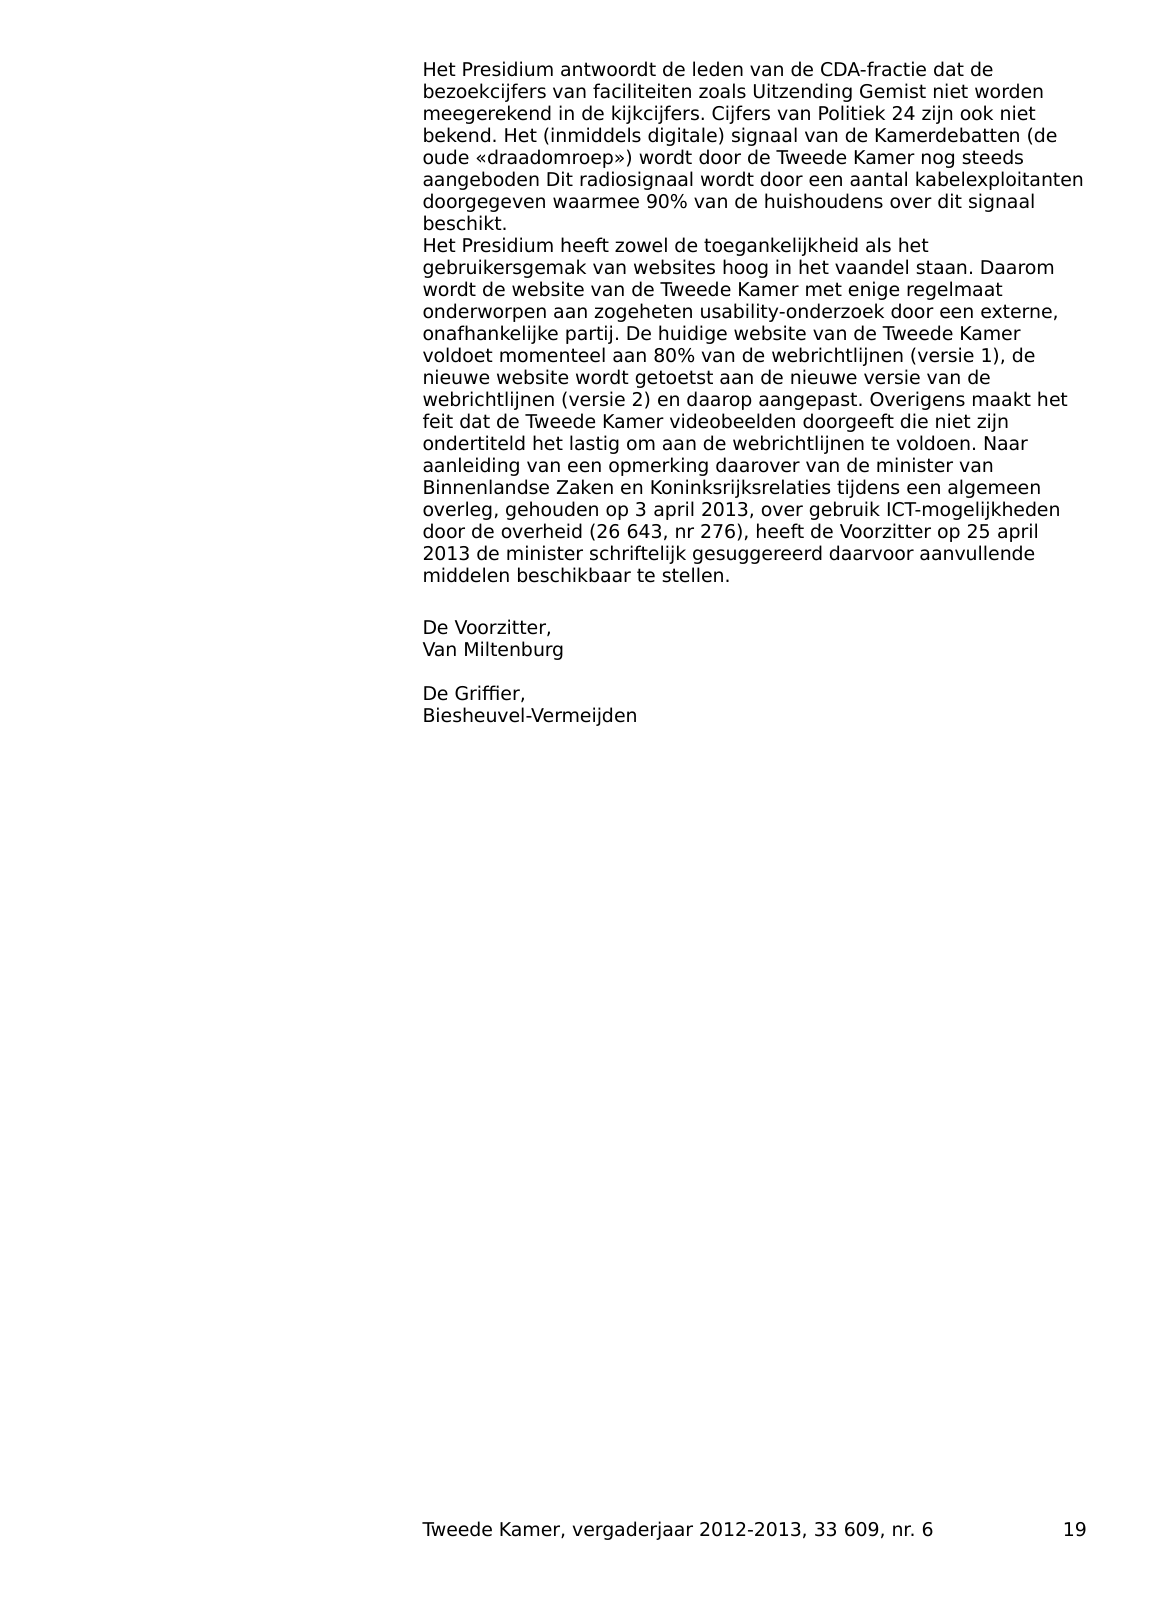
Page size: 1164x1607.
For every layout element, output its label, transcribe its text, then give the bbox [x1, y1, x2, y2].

text Het Presidium heeft zowel de toegankelijkheid als het gebruikersgemak van websites hoog in het vaandel staan. Daarom wordt de website van de Tweede Kamer met enige regelmaat onderworpen aan zogeheten usability-onderzoek door een externe, onafhankelijke partij. De huidige website van de Tweede Kamer voldoet momenteel aan 80% van de webrichtlijnen (versie 1), de nieuwe website wordt getoetst aan de nieuwe versie van de webrichtlijnen (versie 2) en daarop aangepast. Overigens maakt het feit dat de Tweede Kamer videobeelden doorgeeft die niet zijn ondertiteld het lastig om aan de webrichtlijnen te voldoen. Naar aanleiding van een opmerking daarover van de minister van Binnenlandse Zaken en Koninksrijksrelaties tijdens een algemeen overleg, gehouden op 3 april 2013, over gebruik ICT-mogelijkheden door de overheid (26 643, nr 276), heeft de Voorzitter op 25 april 2013 de minister schriftelijk gesuggereerd daarvoor aanvullende middelen beschikbaar te stellen. [422, 235, 1087, 587]
text De Griffier, Biesheuvel-Vermeijden [422, 683, 1087, 727]
text Het Presidium antwoordt de leden van de CDA-fractie dat de bezoekcijfers van faciliteiten zoals Uitzending Gemist niet worden meegerekend in de kijkcijfers. Cijfers van Politiek 24 zijn ook niet bekend. Het (inmiddels digitale) signaal van de Kamerdebatten (de oude «draadomroep») wordt door de Tweede Kamer nog steeds aangeboden Dit radiosignaal wordt door een aantal kabelexploitanten doorgegeven waarmee 90% van de huishoudens over dit signaal beschikt. [422, 59, 1087, 235]
text De Voorzitter, Van Miltenburg [422, 617, 1087, 661]
